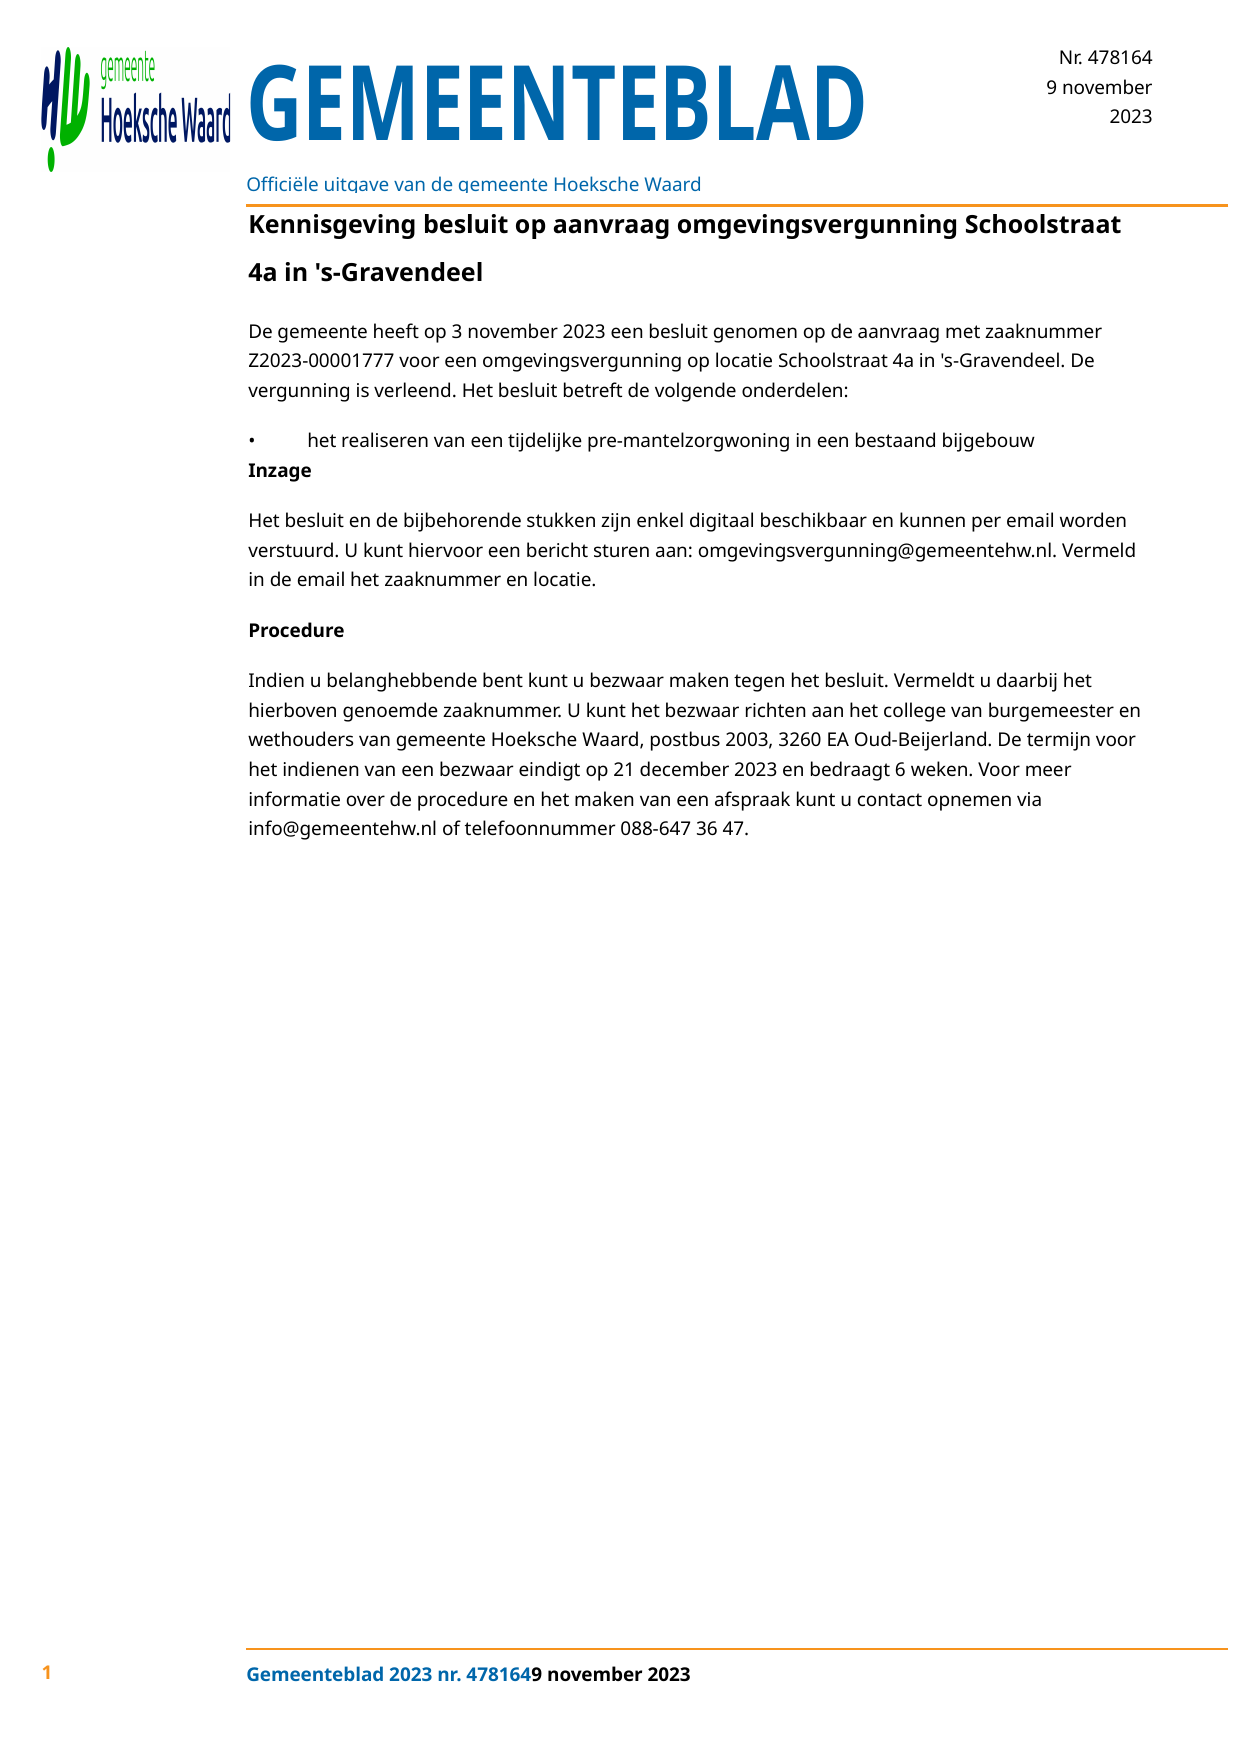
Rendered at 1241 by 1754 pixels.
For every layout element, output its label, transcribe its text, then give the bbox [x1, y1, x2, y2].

list het realiseren van een tijdelijke pre-mantelzorgwoning in een bestaand bijgebouw [248, 427, 1152, 453]
text Procedure [248, 617, 1152, 643]
text Kennisgeving besluit op aanvraag omgevingsvergunning Schoolstraat 4a in 's-Gravendeel [248, 207, 1152, 288]
text De gemeente heeft op 3 november 2023 een besluit genomen op de aanvraag met zaaknummer Z2023-00001777 voor een omgevingsvergunning op locatie Schoolstraat 4a in 's-Gravendeel. De vergunning is verleend. Het besluit betreft de volgende onderdelen: [248, 318, 1152, 403]
text Het besluit en de bijbehorende stukken zijn enkel digitaal beschikbaar en kunnen per email worden verstuurd. U kunt hiervoor een bericht sturen aan: omgevingsvergunning@gemeentehw.nl. Vermeld in de email het zaaknummer en locatie. [248, 507, 1152, 592]
text Inzage [248, 457, 1152, 483]
picture [41, 47, 231, 172]
text Indien u belanghebbende bent kunt u bezwaar maken tegen het besluit. Vermeldt u daarbij het hierboven genoemde zaaknummer. U kunt het bezwaar richten aan het college van burgemeester en wethouders van gemeente Hoeksche Waard, postbus 2003, 3260 EA Oud-Beijerland. De termijn voor het indienen van een bezwaar eindigt op 21 december 2023 en bedraagt 6 weken. Voor meer informatie over de procedure en het maken van een afspraak kunt u contact opnemen via info@gemeentehw.nl of telefoonnummer 088-647 36 47. [248, 667, 1152, 841]
